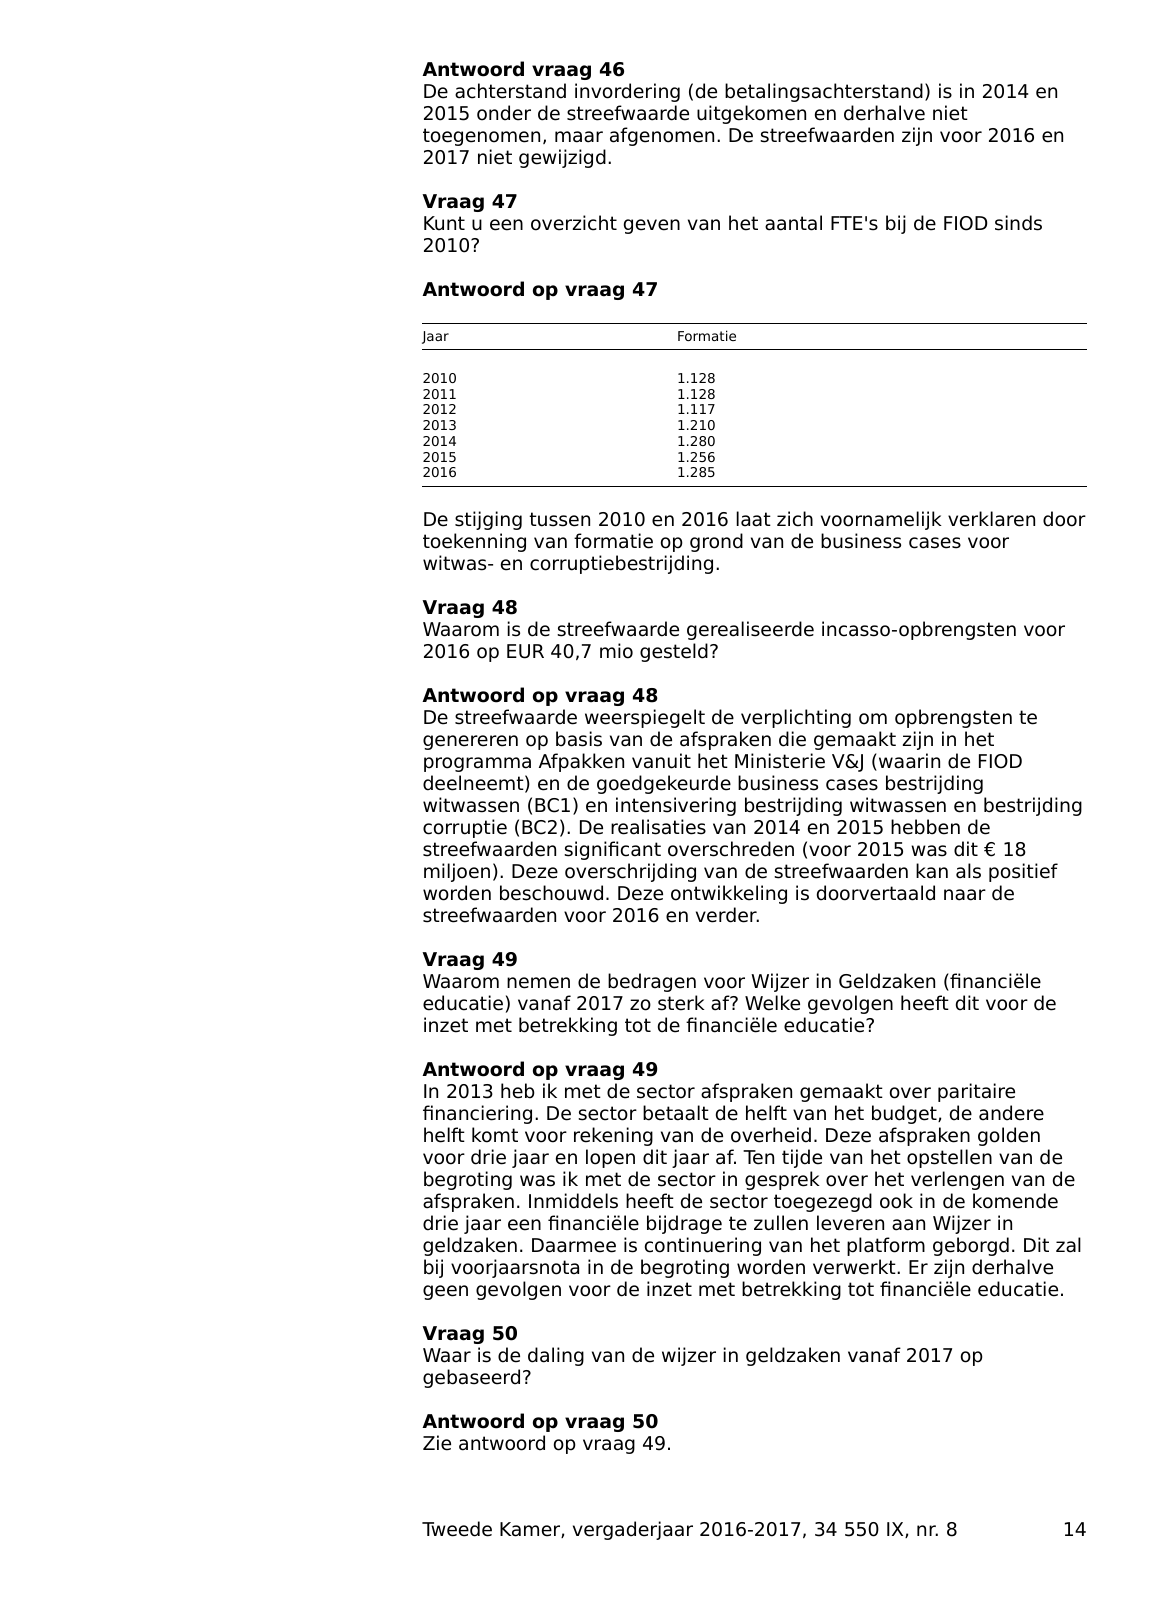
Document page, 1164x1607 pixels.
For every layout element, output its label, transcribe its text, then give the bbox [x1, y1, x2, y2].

text Waarom nemen de bedragen voor Wijzer in Geldzaken (financiële educatie) vanaf 2017 zo sterk af? Welke gevolgen heeft dit voor de inzet met betrekking tot de financiële educatie? [422, 971, 1087, 1037]
table_cell 1.210 [671, 418, 1087, 434]
table_cell [671, 350, 1087, 371]
text Antwoord op vraag 50 [422, 1411, 1087, 1433]
table_cell 2016 [422, 465, 671, 486]
table_cell 1.256 [671, 449, 1087, 465]
table_cell 1.117 [671, 402, 1087, 418]
text Vraag 48 [422, 597, 1087, 619]
text De achterstand invordering (de betalingsachterstand) is in 2014 en 2015 onder de streefwaarde uitgekomen en derhalve niet toegenomen, maar afgenomen. De streefwaarden zijn voor 2016 en 2017 niet gewijzigd. [422, 81, 1087, 169]
table_cell 2014 [422, 434, 671, 449]
table_header Jaar [422, 324, 671, 349]
table_cell [422, 350, 671, 371]
text Antwoord op vraag 48 [422, 685, 1087, 707]
text Waarom is de streefwaarde gerealiseerde incasso-opbrengsten voor 2016 op EUR 40,7 mio gesteld? [422, 619, 1087, 663]
text Vraag 47 [422, 191, 1087, 213]
text Zie antwoord op vraag 49. [422, 1433, 1087, 1455]
text Vraag 49 [422, 949, 1087, 971]
text Antwoord op vraag 47 [422, 279, 1087, 301]
table_cell 1.285 [671, 465, 1087, 486]
text In 2013 heb ik met de sector afspraken gemaakt over paritaire financiering. De sector betaalt de helft van het budget, de andere helft komt voor rekening van de overheid. Deze afspraken golden voor drie jaar en lopen dit jaar af. Ten tijde van het opstellen van de begroting was ik met de sector in gesprek over het verlengen van de afspraken. Inmiddels heeft de sector toegezegd ook in de komende drie jaar een financiële bijdrage te zullen leveren aan Wijzer in geldzaken. Daarmee is continuering van het platform geborgd. Dit zal bij voorjaarsnota in de begroting worden verwerkt. Er zijn derhalve geen gevolgen voor de inzet met betrekking tot financiële educatie. [422, 1081, 1087, 1301]
text De streefwaarde weerspiegelt de verplichting om opbrengsten te genereren op basis van de afspraken die gemaakt zijn in het programma Afpakken vanuit het Ministerie V&J (waarin de FIOD deelneemt) en de goedgekeurde business cases bestrijding witwassen (BC1) en intensivering bestrijding witwassen en bestrijding corruptie (BC2). De realisaties van 2014 en 2015 hebben de streefwaarden significant overschreden (voor 2015 was dit € 18 miljoen). Deze overschrijding van de streefwaarden kan als positief worden beschouwd. Deze ontwikkeling is doorvertaald naar de streefwaarden voor 2016 en verder. [422, 707, 1087, 927]
table_cell 1.128 [671, 386, 1087, 402]
table_cell 1.280 [671, 434, 1087, 449]
text Antwoord vraag 46 [422, 59, 1087, 81]
table_header Formatie [671, 324, 1087, 349]
text Antwoord op vraag 49 [422, 1059, 1087, 1081]
table_cell 2015 [422, 449, 671, 465]
table_cell 1.128 [671, 371, 1087, 386]
table_cell 2011 [422, 386, 671, 402]
text Vraag 50 [422, 1323, 1087, 1345]
table_cell 2012 [422, 402, 671, 418]
text De stijging tussen 2010 en 2016 laat zich voornamelijk verklaren door toekenning van formatie op grond van de business cases voor witwas- en corruptiebestrijding. [422, 509, 1087, 575]
text Kunt u een overzicht geven van het aantal FTE's bij de FIOD sinds 2010? [422, 213, 1087, 257]
text Waar is de daling van de wijzer in geldzaken vanaf 2017 op gebaseerd? [422, 1345, 1087, 1389]
table_cell 2013 [422, 418, 671, 434]
table_cell 2010 [422, 371, 671, 386]
